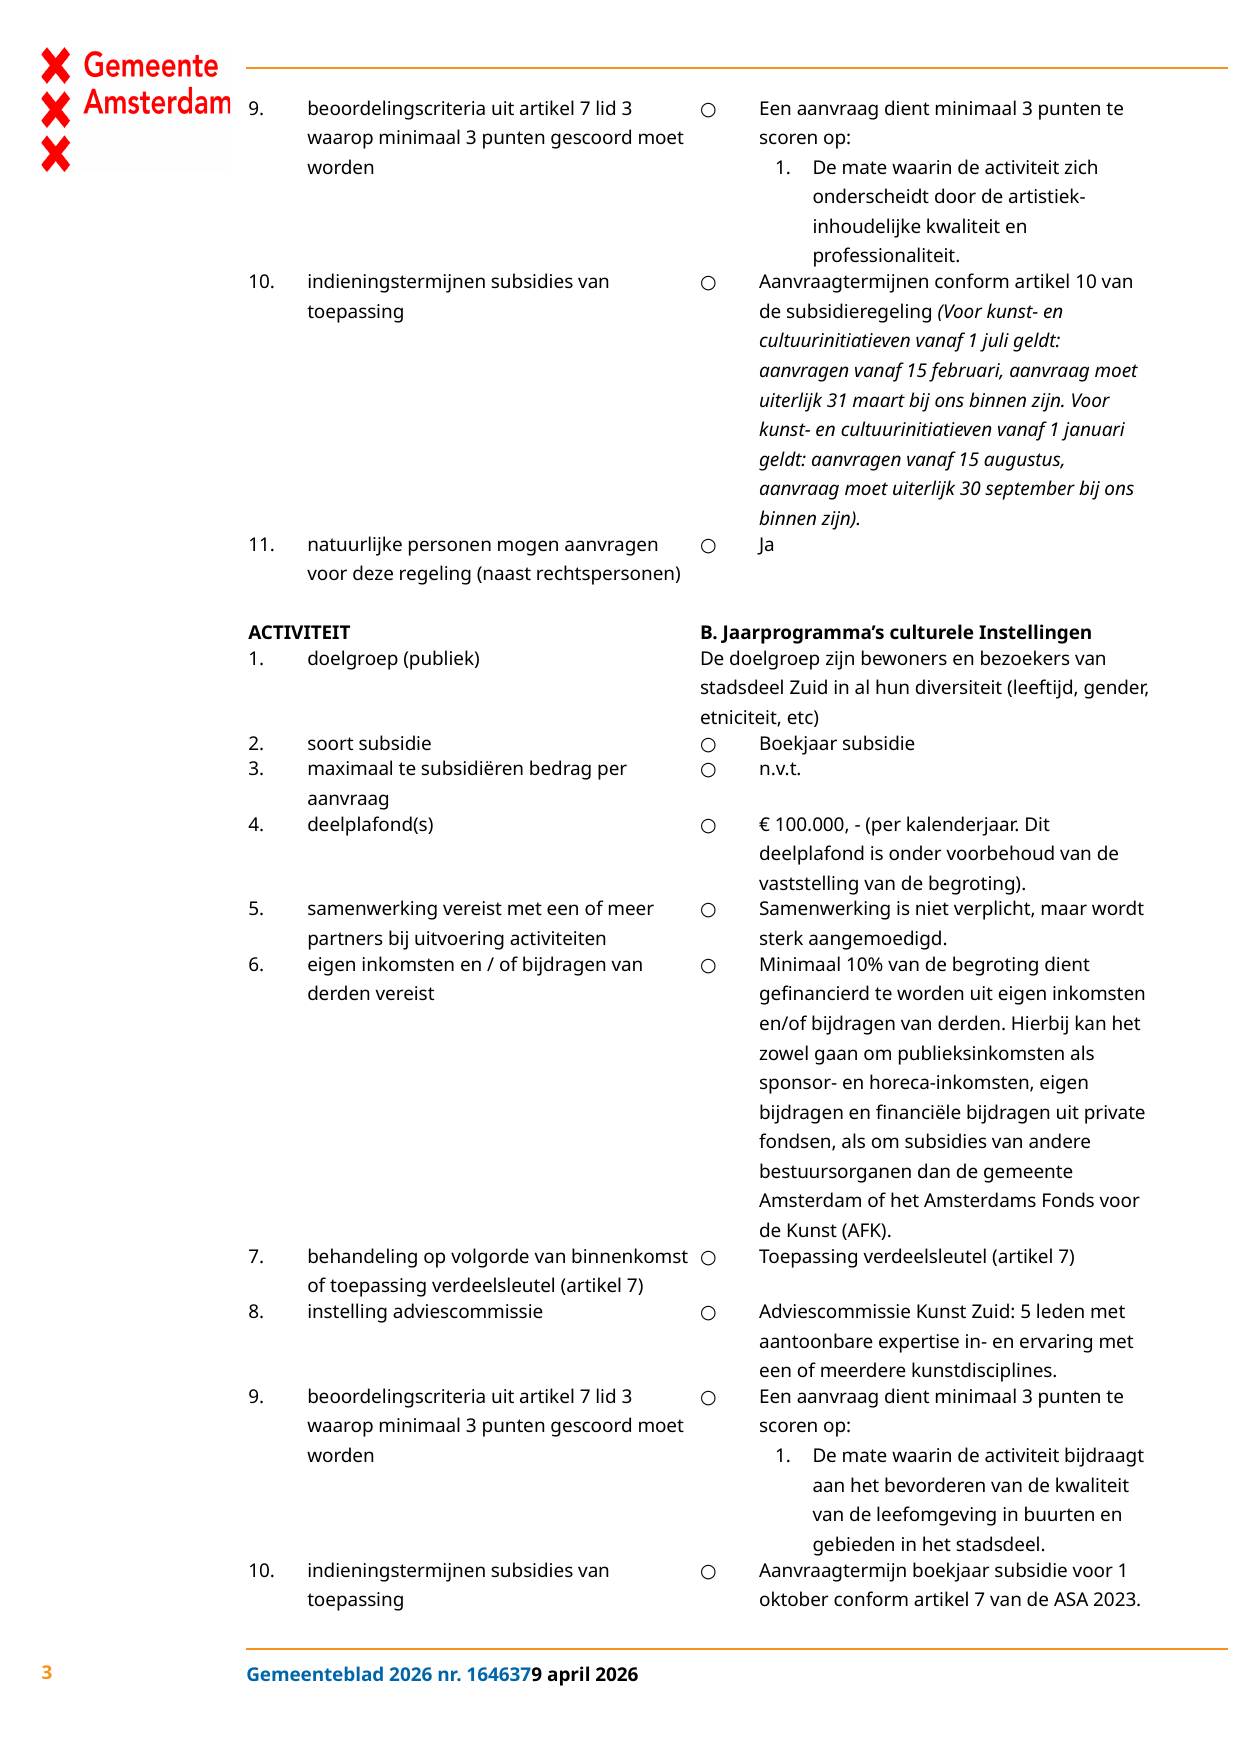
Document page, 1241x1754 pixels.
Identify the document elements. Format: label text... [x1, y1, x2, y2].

table_cell instelling adviescommissie [248, 1298, 700, 1383]
table_cell beoordelingscriteria uit artikel 7 lid 3 waarop minimaal 3 punten gescoord moet worden [248, 95, 700, 268]
table_cell Een aanvraag dient minimaal 3 punten te scoren op: De mate waarin de activiteit zich onderscheidt door de artistiek-inhoudelijke kwaliteit en professionaliteit. [700, 95, 1152, 268]
table_cell indieningstermijnen subsidies van toepassing [248, 269, 700, 531]
table_header ACTIVITEIT [248, 619, 700, 645]
table_cell Minimaal 10% van de begroting dient gefinancierd te worden uit eigen inkomsten en/of bijdragen van derden. Hierbij kan het zowel gaan om publieksinkomsten als sponsor- en horeca-inkomsten, eigen bijdragen en financiële bijdragen uit private fondsen, als om subsidies van andere bestuursorganen dan de gemeente Amsterdam of het Amsterdams Fonds voor de Kunst (AFK). [700, 951, 1152, 1243]
table_cell n.v.t. [700, 755, 1152, 811]
table_cell Aanvraagtermijnen conform artikel 10 van de subsidieregeling (Voor kunst- en cultuurinitiatieven vanaf 1 juli geldt: aanvragen vanaf 15 februari, aanvraag moet uiterlijk 31 maart bij ons binnen zijn. Voor kunst- en cultuurinitiatieven vanaf 1 januari geldt: aanvragen vanaf 15 augustus, aanvraag moet uiterlijk 30 september bij ons binnen zijn). [700, 269, 1152, 531]
table_header B. Jaarprogramma’s culturele Instellingen [700, 619, 1152, 645]
table_cell Samenwerking is niet verplicht, maar wordt sterk aangemoedigd. [700, 896, 1152, 951]
table_cell beoordelingscriteria uit artikel 7 lid 3 waarop minimaal 3 punten gescoord moet worden [248, 1383, 700, 1557]
table_cell Adviescommissie Kunst Zuid: 5 leden met aantoonbare expertise in- en ervaring met een of meerdere kunstdisciplines. [700, 1298, 1152, 1383]
table_cell behandeling op volgorde van binnenkomst of toepassing verdeelsleutel (artikel 7) [248, 1243, 700, 1298]
table_cell doelgroep (publiek) [248, 645, 700, 730]
table_cell De doelgroep zijn bewoners en bezoekers van stadsdeel Zuid in al hun diversiteit (leeftijd, gender, etniciteit, etc) [700, 645, 1152, 730]
table_cell Ja [700, 531, 1152, 586]
table_cell samenwerking vereist met een of meer partners bij uitvoering activiteiten [248, 896, 700, 951]
table_cell Aanvraagtermijn boekjaar subsidie voor 1 oktober conform artikel 7 van de ASA 2023. [700, 1557, 1152, 1612]
table_cell Boekjaar subsidie [700, 730, 1152, 755]
picture [41, 47, 231, 172]
table_cell soort subsidie [248, 730, 700, 755]
table_cell Toepassing verdeelsleutel (artikel 7) [700, 1243, 1152, 1298]
table_cell eigen inkomsten en / of bijdragen van derden vereist [248, 951, 700, 1243]
table_cell deelplafond(s) [248, 811, 700, 896]
table_cell natuurlijke personen mogen aanvragen voor deze regeling (naast rechtspersonen) [248, 531, 700, 586]
table_cell € 100.000, - (per kalenderjaar. Dit deelplafond is onder voorbehoud van de vaststelling van de begroting). [700, 811, 1152, 896]
table_cell indieningstermijnen subsidies van toepassing [248, 1557, 700, 1612]
table_cell Een aanvraag dient minimaal 3 punten te scoren op: De mate waarin de activiteit bijdraagt aan het bevorderen van de kwaliteit van de leefomgeving in buurten en gebieden in het stadsdeel. [700, 1383, 1152, 1557]
table_cell maximaal te subsidiëren bedrag per aanvraag [248, 755, 700, 811]
